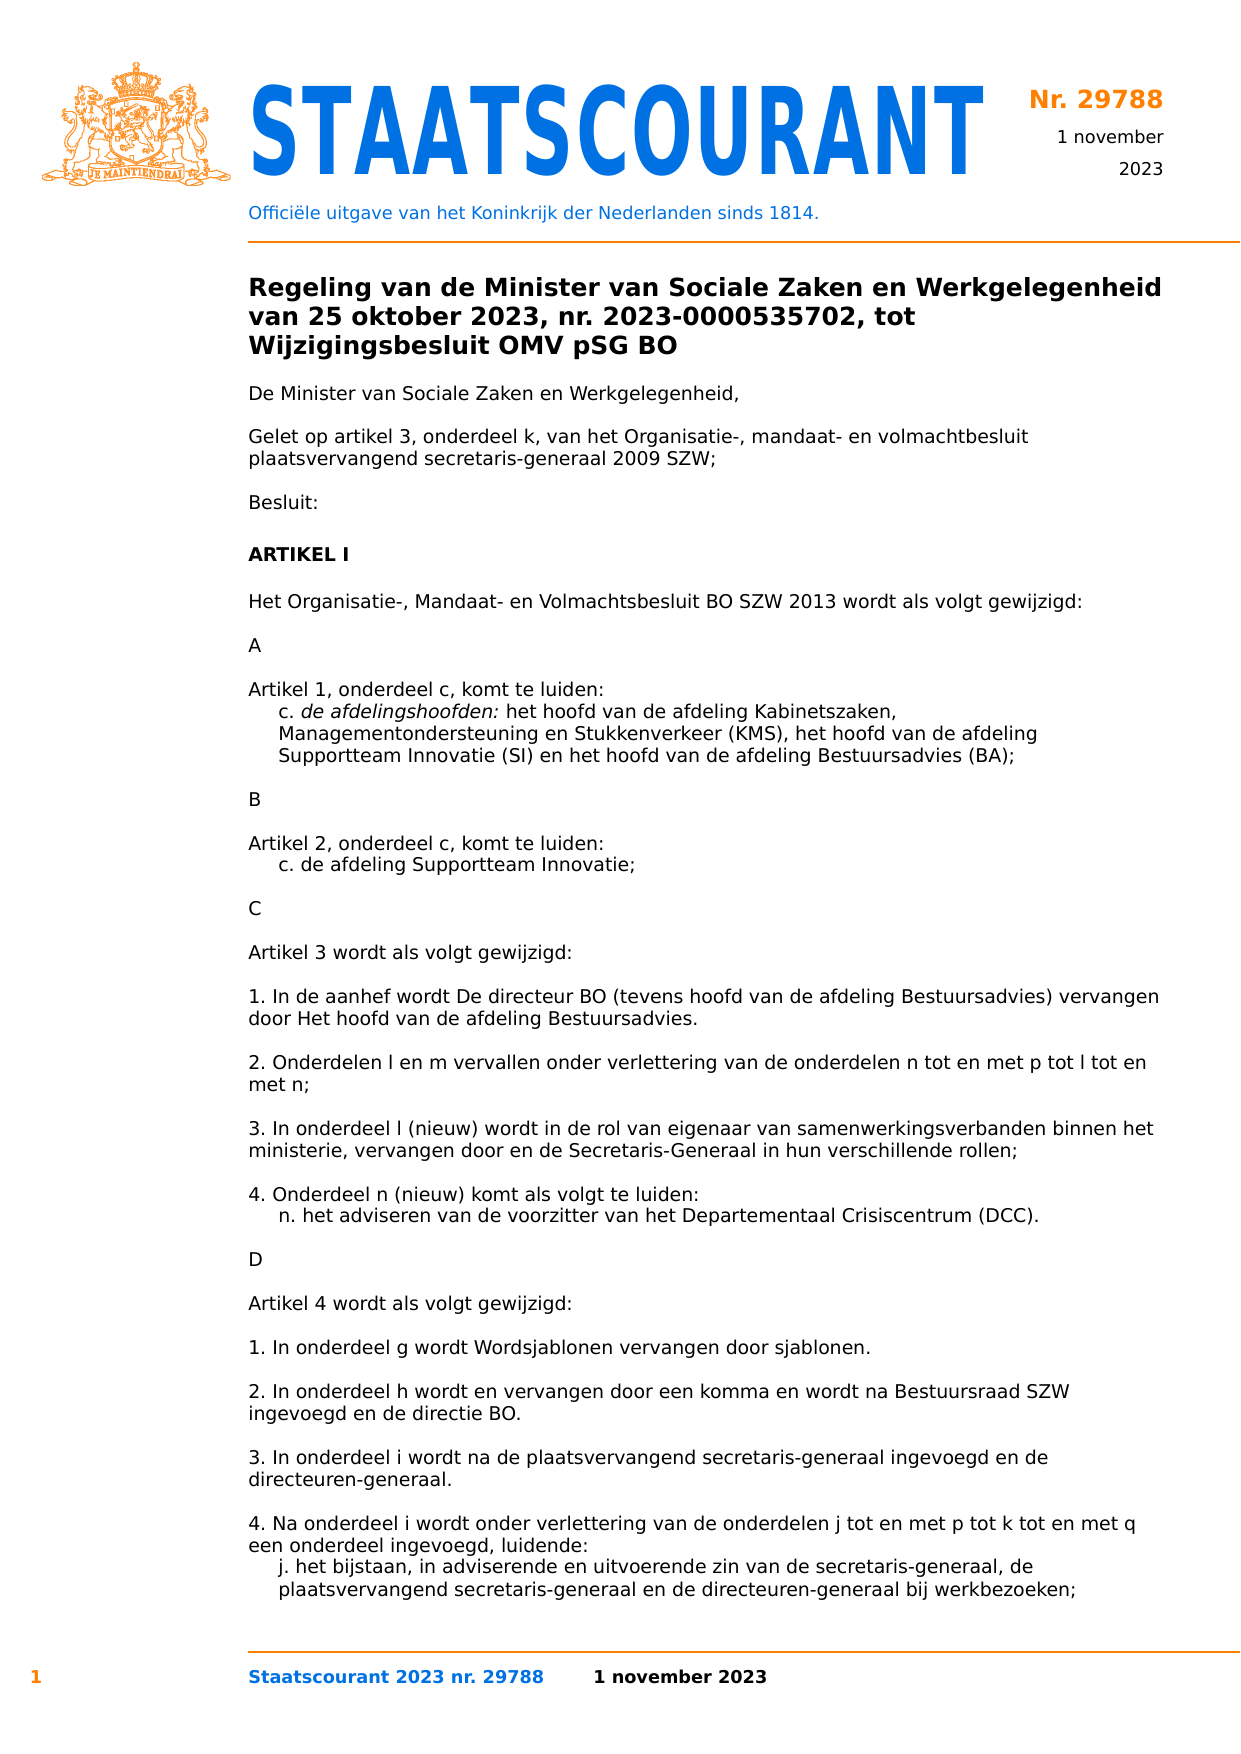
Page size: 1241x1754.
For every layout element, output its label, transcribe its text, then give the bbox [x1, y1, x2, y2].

text j. het bijstaan, in adviserende en uitvoerende zin van de secretaris-generaal, de plaatsvervangend secretaris-generaal en de directeuren-generaal bij werkbezoeken; [278, 1556, 1163, 1600]
text 4. Onderdeel n (nieuw) komt als volgt te luiden: [248, 1183, 1163, 1205]
text C [248, 898, 1163, 920]
table_header STAATSCOURANT [248, 62, 998, 203]
table_cell 1 november [998, 121, 1240, 153]
text c. de afdeling Supportteam Innovatie; [278, 854, 1163, 876]
text 2. Onderdelen l en m vervallen onder verlettering van de onderdelen n tot en met p tot l tot en met n; [248, 1052, 1163, 1096]
text Gelet op artikel 3, onderdeel k, van het Organisatie-, mandaat- en volmachtbesluit plaatsvervangend secretaris-generaal 2009 SZW; [248, 426, 1163, 470]
table_header Nr. 29788 [998, 62, 1240, 121]
table_cell Officiële uitgave van het Koninkrijk der Nederlanden sinds 1814. [248, 203, 1240, 241]
text 3. In onderdeel l (nieuw) wordt in de rol van eigenaar van samenwerkingsverbanden binnen het ministerie, vervangen door en de Secretaris-Generaal in hun verschillende rollen; [248, 1118, 1163, 1162]
text De Minister van Sociale Zaken en Werkgelegenheid, [248, 382, 1163, 404]
text A [248, 635, 1163, 657]
table_header [25, 62, 248, 241]
text 1. In onderdeel g wordt Wordsjablonen vervangen door sjablonen. [248, 1337, 1163, 1359]
text Besluit: [248, 492, 1163, 514]
text Het Organisatie-, Mandaat- en Volmachtsbesluit BO SZW 2013 wordt als volgt gewijzigd: [248, 591, 1163, 613]
text 4. Na onderdeel i wordt onder verlettering van de onderdelen j tot en met p tot k tot en met q een onderdeel ingevoegd, luidende: [248, 1512, 1163, 1556]
text B [248, 788, 1163, 811]
table_cell 2023 [998, 153, 1240, 203]
text Artikel 4 wordt als volgt gewijzigd: [248, 1293, 1163, 1315]
text 2. In onderdeel h wordt en vervangen door een komma en wordt na Bestuursraad SZW ingevoegd en de directie BO. [248, 1381, 1163, 1425]
text Artikel 1, onderdeel c, komt te luiden: [248, 679, 1163, 701]
subtitle Regeling van de Minister van Sociale Zaken en Werkgelegenheid van 25 oktober 2023, nr. 2023-0000535702, tot Wijzigingsbesluit OMV pSG BO [248, 273, 1163, 361]
text 3. In onderdeel i wordt na de plaatsvervangend secretaris-generaal ingevoegd en de directeuren-generaal. [248, 1447, 1163, 1491]
text 1. In de aanhef wordt De directeur BO (tevens hoofd van de afdeling Bestuursadvies) vervangen door Het hoofd van de afdeling Bestuursadvies. [248, 986, 1163, 1030]
text D [248, 1249, 1163, 1271]
text n. het adviseren van de voorzitter van het Departementaal Crisiscentrum (DCC). [278, 1205, 1163, 1227]
text c. de afdelingshoofden: het hoofd van de afdeling Kabinetszaken, Managementondersteuning en Stukkenverkeer (KMS), het hoofd van de afdeling Supportteam Innovatie (SI) en het hoofd van de afdeling Bestuursadvies (BA); [278, 701, 1163, 767]
subtitle ARTIKEL I [248, 544, 1163, 566]
text Artikel 3 wordt als volgt gewijzigd: [248, 942, 1163, 964]
text Artikel 2, onderdeel c, komt te luiden: [248, 832, 1163, 854]
picture [41, 62, 231, 186]
